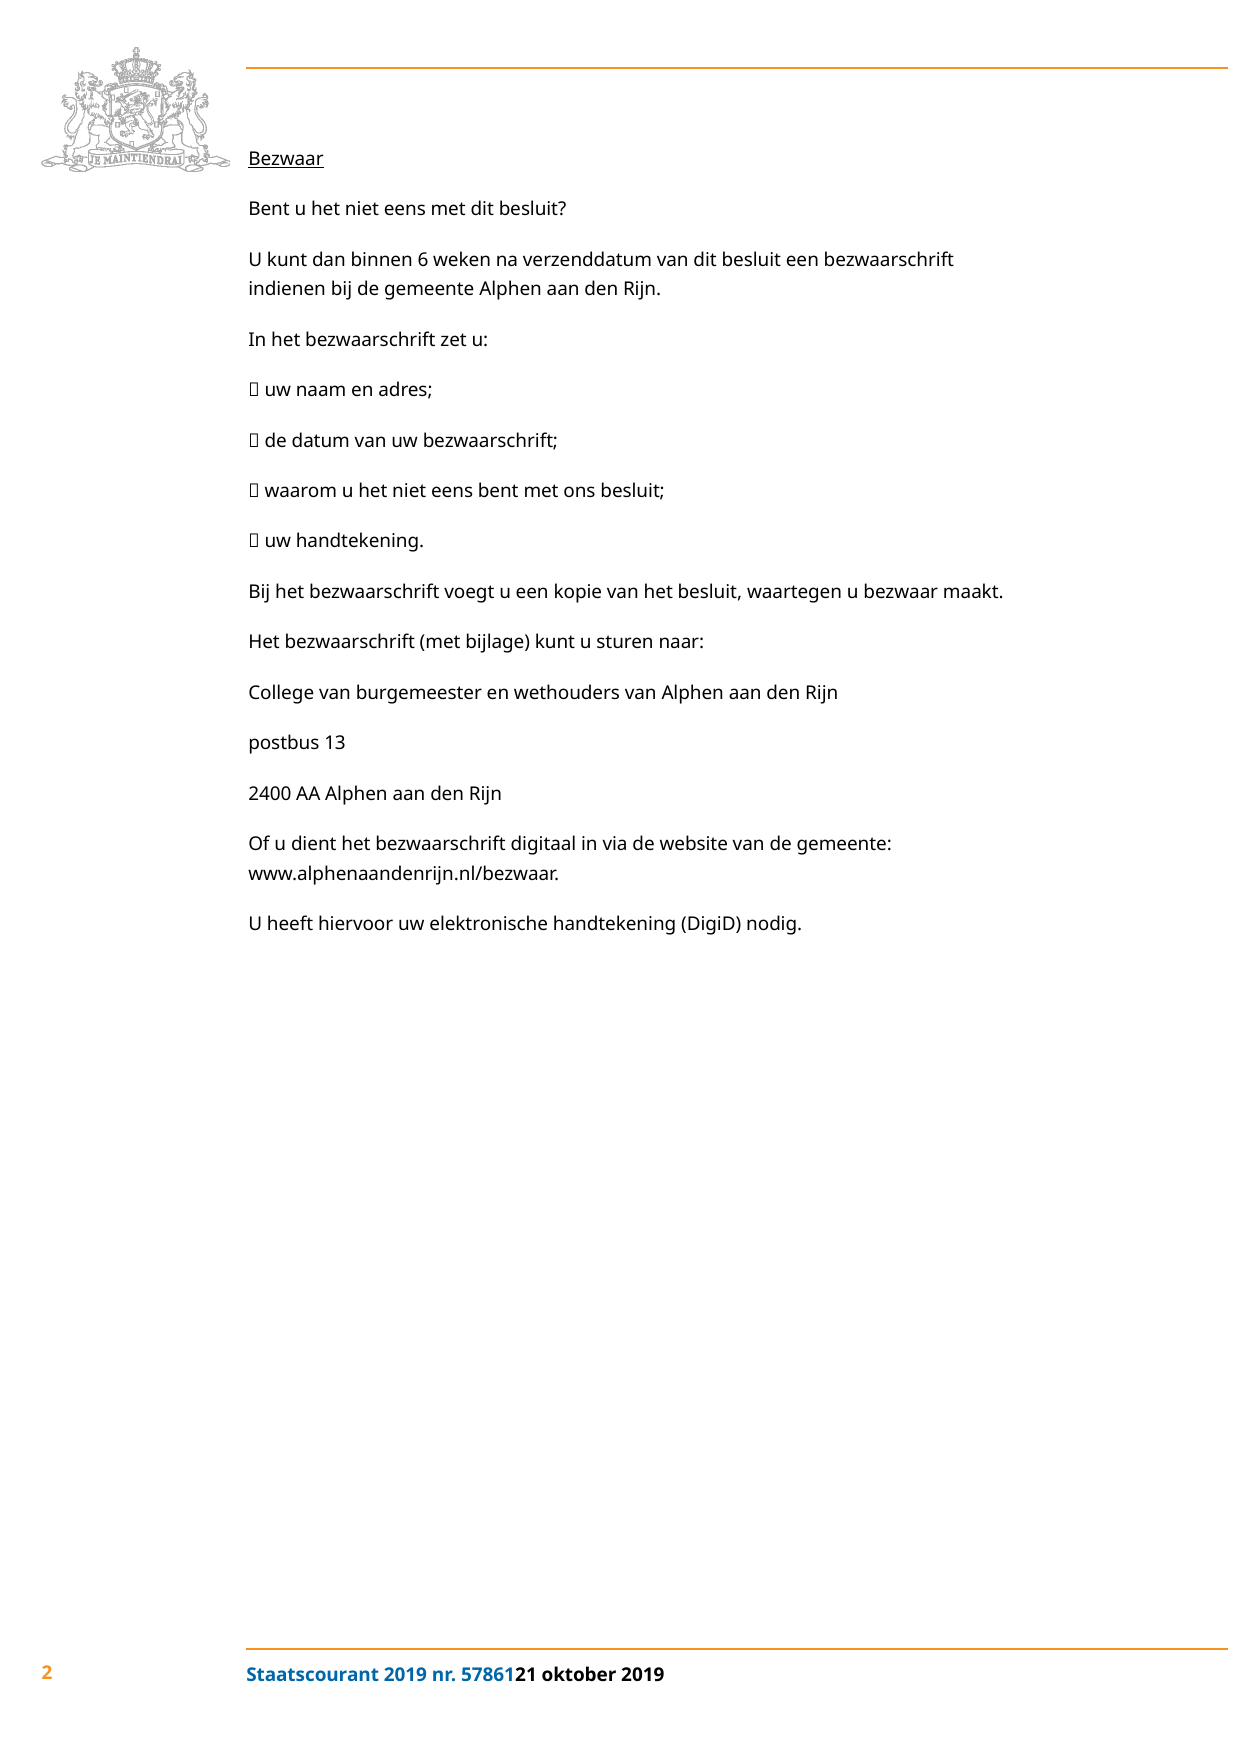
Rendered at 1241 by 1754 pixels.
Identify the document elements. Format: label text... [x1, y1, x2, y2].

text  uw naam en adres; [248, 376, 1152, 402]
text In het bezwaarschrift zet u: [248, 326, 1152, 352]
text  uw handtekening. [248, 528, 1152, 553]
text U heeft hiervoor uw elektronische handtekening (DigiD) nodig. [248, 910, 1152, 936]
text Het bezwaarschrift (met bijlage) kunt u sturen naar: [248, 628, 1152, 654]
text  de datum van uw bezwaarschrift; [248, 427, 1152, 453]
picture [41, 47, 231, 172]
text 2400 AA Alphen aan den Rijn [248, 780, 1152, 806]
text U kunt dan binnen 6 weken na verzenddatum van dit besluit een bezwaarschrift indienen bij de gemeente Alphen aan den Rijn. [248, 246, 1152, 301]
text  waarom u het niet eens bent met ons besluit; [248, 477, 1152, 503]
text postbus 13 [248, 729, 1152, 755]
text College van burgemeester en wethouders van Alphen aan den Rijn [248, 679, 1152, 705]
text Of u dient het bezwaarschrift digitaal in via de website van de gemeente: www.alphenaandenrijn.nl/bezwaar. [248, 830, 1152, 886]
text Bij het bezwaarschrift voegt u een kopie van het besluit, waartegen u bezwaar maakt. [248, 578, 1152, 604]
text Bent u het niet eens met dit besluit? [248, 196, 1152, 221]
text Bezwaar [248, 145, 1152, 171]
